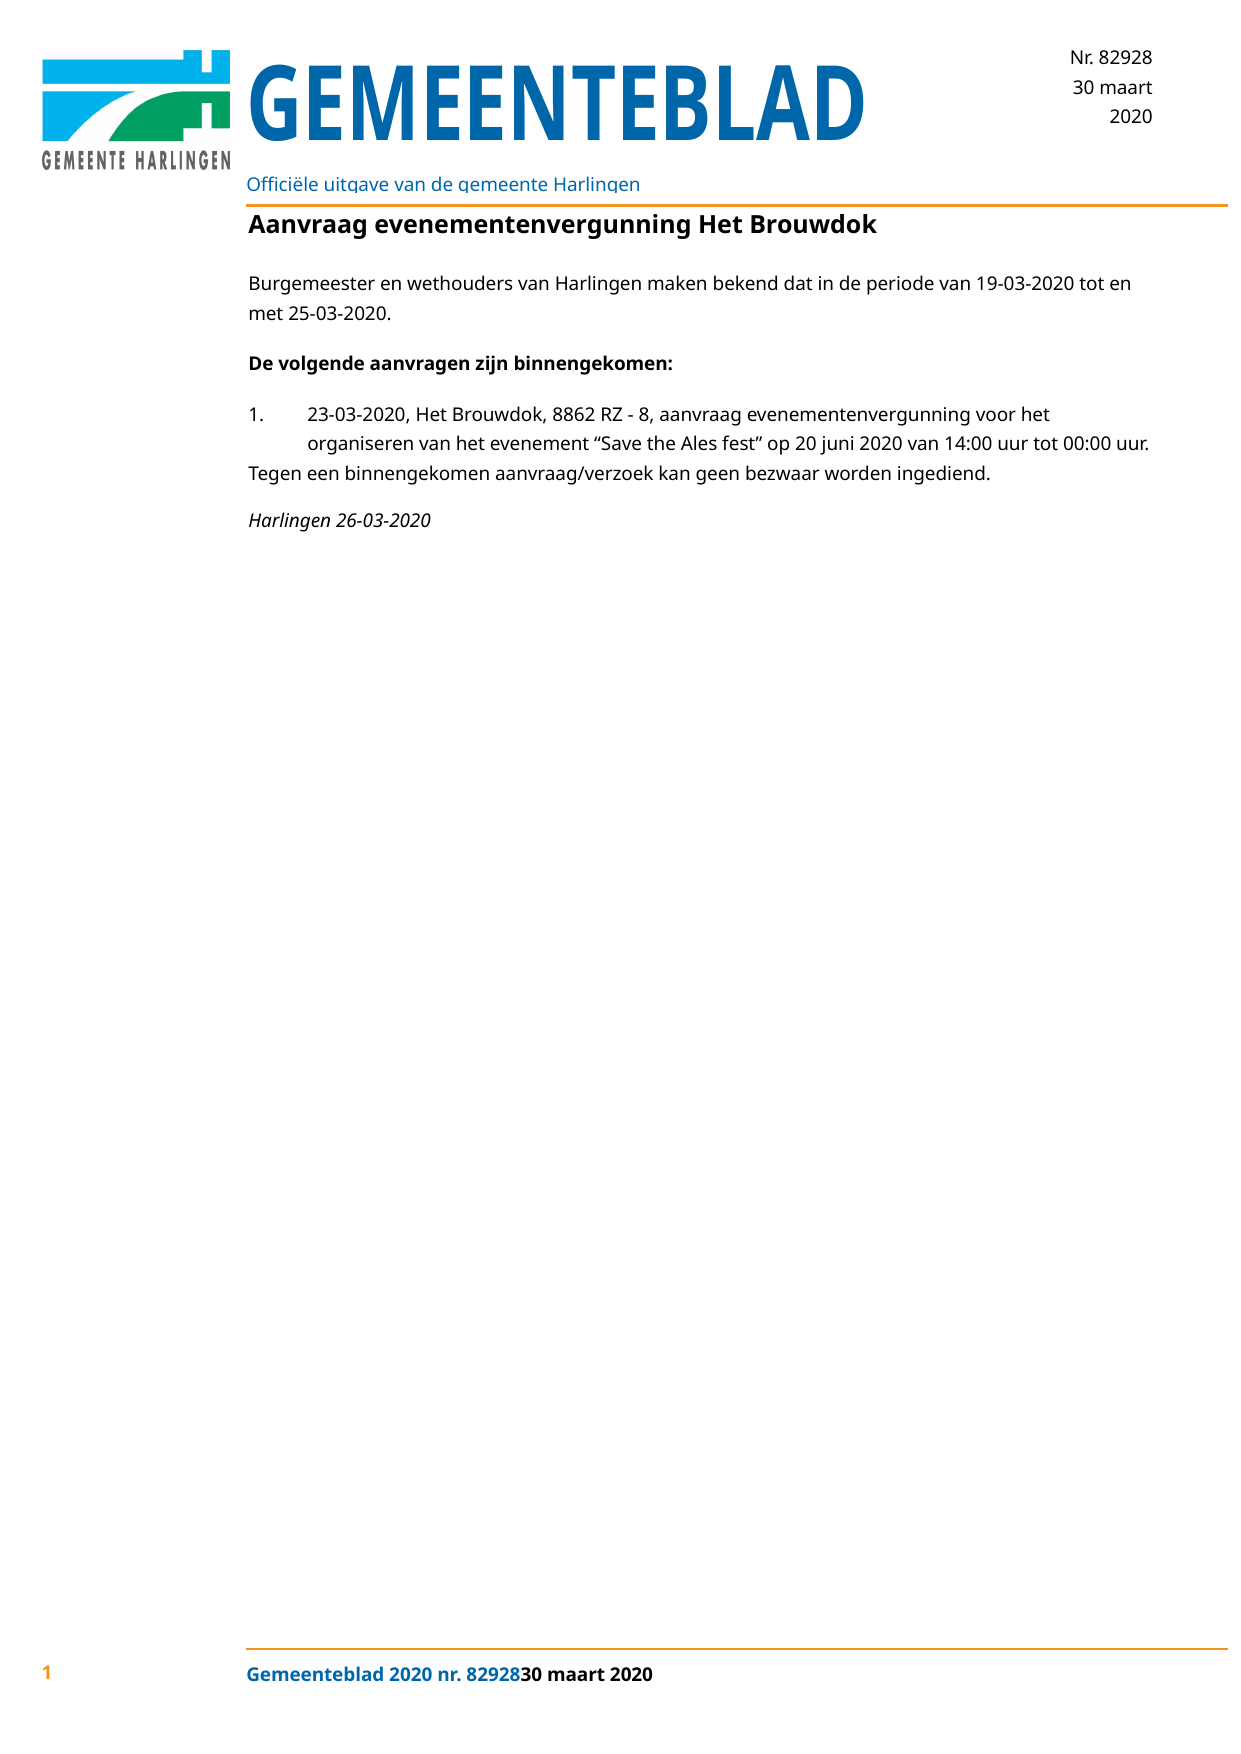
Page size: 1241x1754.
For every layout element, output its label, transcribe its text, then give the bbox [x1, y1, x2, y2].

text Aanvraag evenementenvergunning Het Brouwdok [248, 207, 1152, 241]
text Tegen een binnengekomen aanvraag/verzoek kan geen bezwaar worden ingediend. [248, 460, 1152, 486]
picture [41, 47, 231, 172]
text Harlingen 26-03-2020 [248, 508, 1152, 533]
text Burgemeester en wethouders van Harlingen maken bekend dat in de periode van 19-03-2020 tot en met 25-03-2020. [248, 270, 1152, 326]
list 23-03-2020, Het Brouwdok, 8862 RZ - 8, aanvraag evenementenvergunning voor het organiseren van het evenement “Save the Ales fest” op 20 juni 2020 van 14:00 uur tot 00:00 uur. [248, 401, 1152, 456]
text De volgende aanvragen zijn binnengekomen: [248, 350, 1152, 376]
